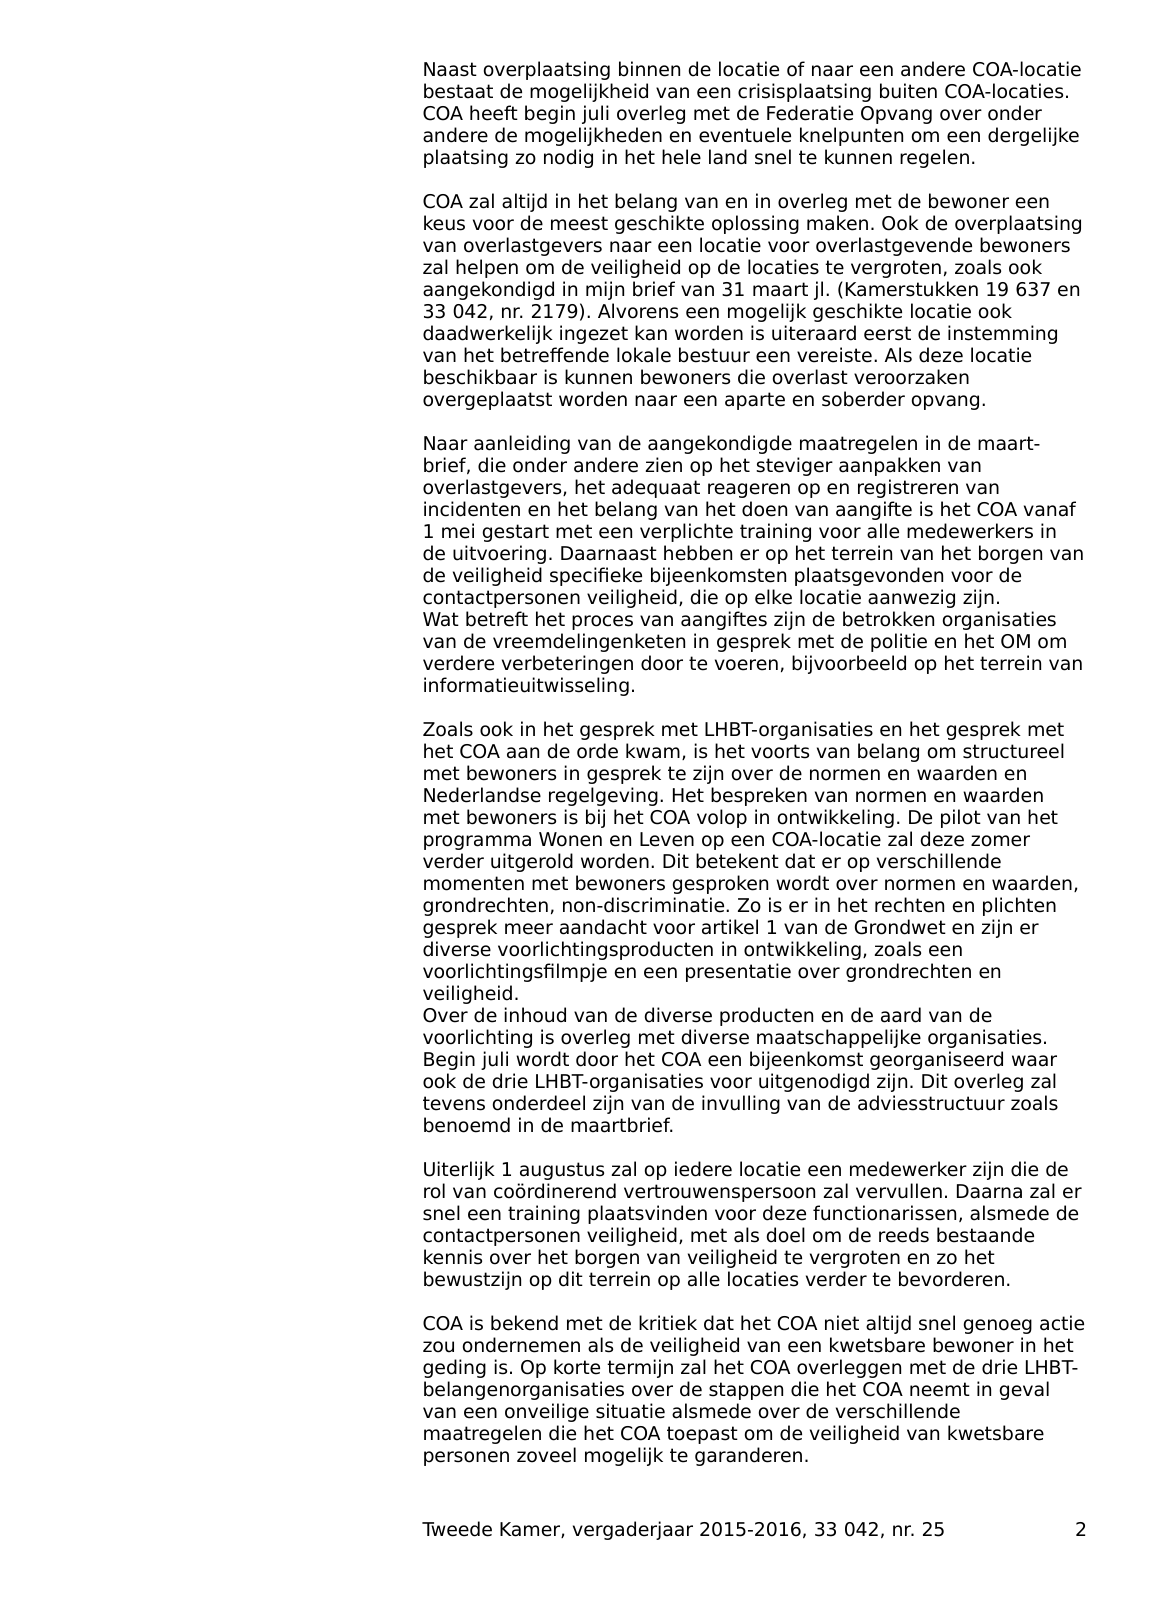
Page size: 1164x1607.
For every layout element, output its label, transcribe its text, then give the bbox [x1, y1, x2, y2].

text Zoals ook in het gesprek met LHBT-organisaties en het gesprek met het COA aan de orde kwam, is het voorts van belang om structureel met bewoners in gesprek te zijn over de normen en waarden en Nederlandse regelgeving. Het bespreken van normen en waarden met bewoners is bij het COA volop in ontwikkeling. De pilot van het programma Wonen en Leven op een COA-locatie zal deze zomer verder uitgerold worden. Dit betekent dat er op verschillende momenten met bewoners gesproken wordt over normen en waarden, grondrechten, non-discriminatie. Zo is er in het rechten en plichten gesprek meer aandacht voor artikel 1 van de Grondwet en zijn er diverse voorlichtingsproducten in ontwikkeling, zoals een voorlichtingsfilmpje en een presentatie over grondrechten en veiligheid. [422, 719, 1087, 1005]
text Over de inhoud van de diverse producten en de aard van de voorlichting is overleg met diverse maatschappelijke organisaties. Begin juli wordt door het COA een bijeenkomst georganiseerd waar ook de drie LHBT-organisaties voor uitgenodigd zijn. Dit overleg zal tevens onderdeel zijn van de invulling van de adviesstructuur zoals benoemd in de maartbrief. [422, 1005, 1087, 1137]
text COA is bekend met de kritiek dat het COA niet altijd snel genoeg actie zou ondernemen als de veiligheid van een kwetsbare bewoner in het geding is. Op korte termijn zal het COA overleggen met de drie LHBT-belangenorganisaties over de stappen die het COA neemt in geval van een onveilige situatie alsmede over de verschillende maatregelen die het COA toepast om de veiligheid van kwetsbare personen zoveel mogelijk te garanderen. [422, 1313, 1087, 1467]
text COA zal altijd in het belang van en in overleg met de bewoner een keus voor de meest geschikte oplossing maken. Ook de overplaatsing van overlastgevers naar een locatie voor overlastgevende bewoners zal helpen om de veiligheid op de locaties te vergroten, zoals ook aangekondigd in mijn brief van 31 maart jl. (Kamerstukken 19 637 en 33 042, nr. 2179). Alvorens een mogelijk geschikte locatie ook daadwerkelijk ingezet kan worden is uiteraard eerst de instemming van het betreffende lokale bestuur een vereiste. Als deze locatie beschikbaar is kunnen bewoners die overlast veroorzaken overgeplaatst worden naar een aparte en soberder opvang. [422, 191, 1087, 411]
text Naast overplaatsing binnen de locatie of naar een andere COA-locatie bestaat de mogelijkheid van een crisisplaatsing buiten COA-locaties. COA heeft begin juli overleg met de Federatie Opvang over onder andere de mogelijkheden en eventuele knelpunten om een dergelijke plaatsing zo nodig in het hele land snel te kunnen regelen. [422, 59, 1087, 169]
text Wat betreft het proces van aangiftes zijn de betrokken organisaties van de vreemdelingenketen in gesprek met de politie en het OM om verdere verbeteringen door te voeren, bijvoorbeeld op het terrein van informatieuitwisseling. [422, 609, 1087, 697]
text Naar aanleiding van de aangekondigde maatregelen in de maart-brief, die onder andere zien op het steviger aanpakken van overlastgevers, het adequaat reageren op en registreren van incidenten en het belang van het doen van aangifte is het COA vanaf 1 mei gestart met een verplichte training voor alle medewerkers in de uitvoering. Daarnaast hebben er op het terrein van het borgen van de veiligheid specifieke bijeenkomsten plaatsgevonden voor de contactpersonen veiligheid, die op elke locatie aanwezig zijn. [422, 433, 1087, 609]
text Uiterlijk 1 augustus zal op iedere locatie een medewerker zijn die de rol van coördinerend vertrouwenspersoon zal vervullen. Daarna zal er snel een training plaatsvinden voor deze functionarissen, alsmede de contactpersonen veiligheid, met als doel om de reeds bestaande kennis over het borgen van veiligheid te vergroten en zo het bewustzijn op dit terrein op alle locaties verder te bevorderen. [422, 1159, 1087, 1291]
